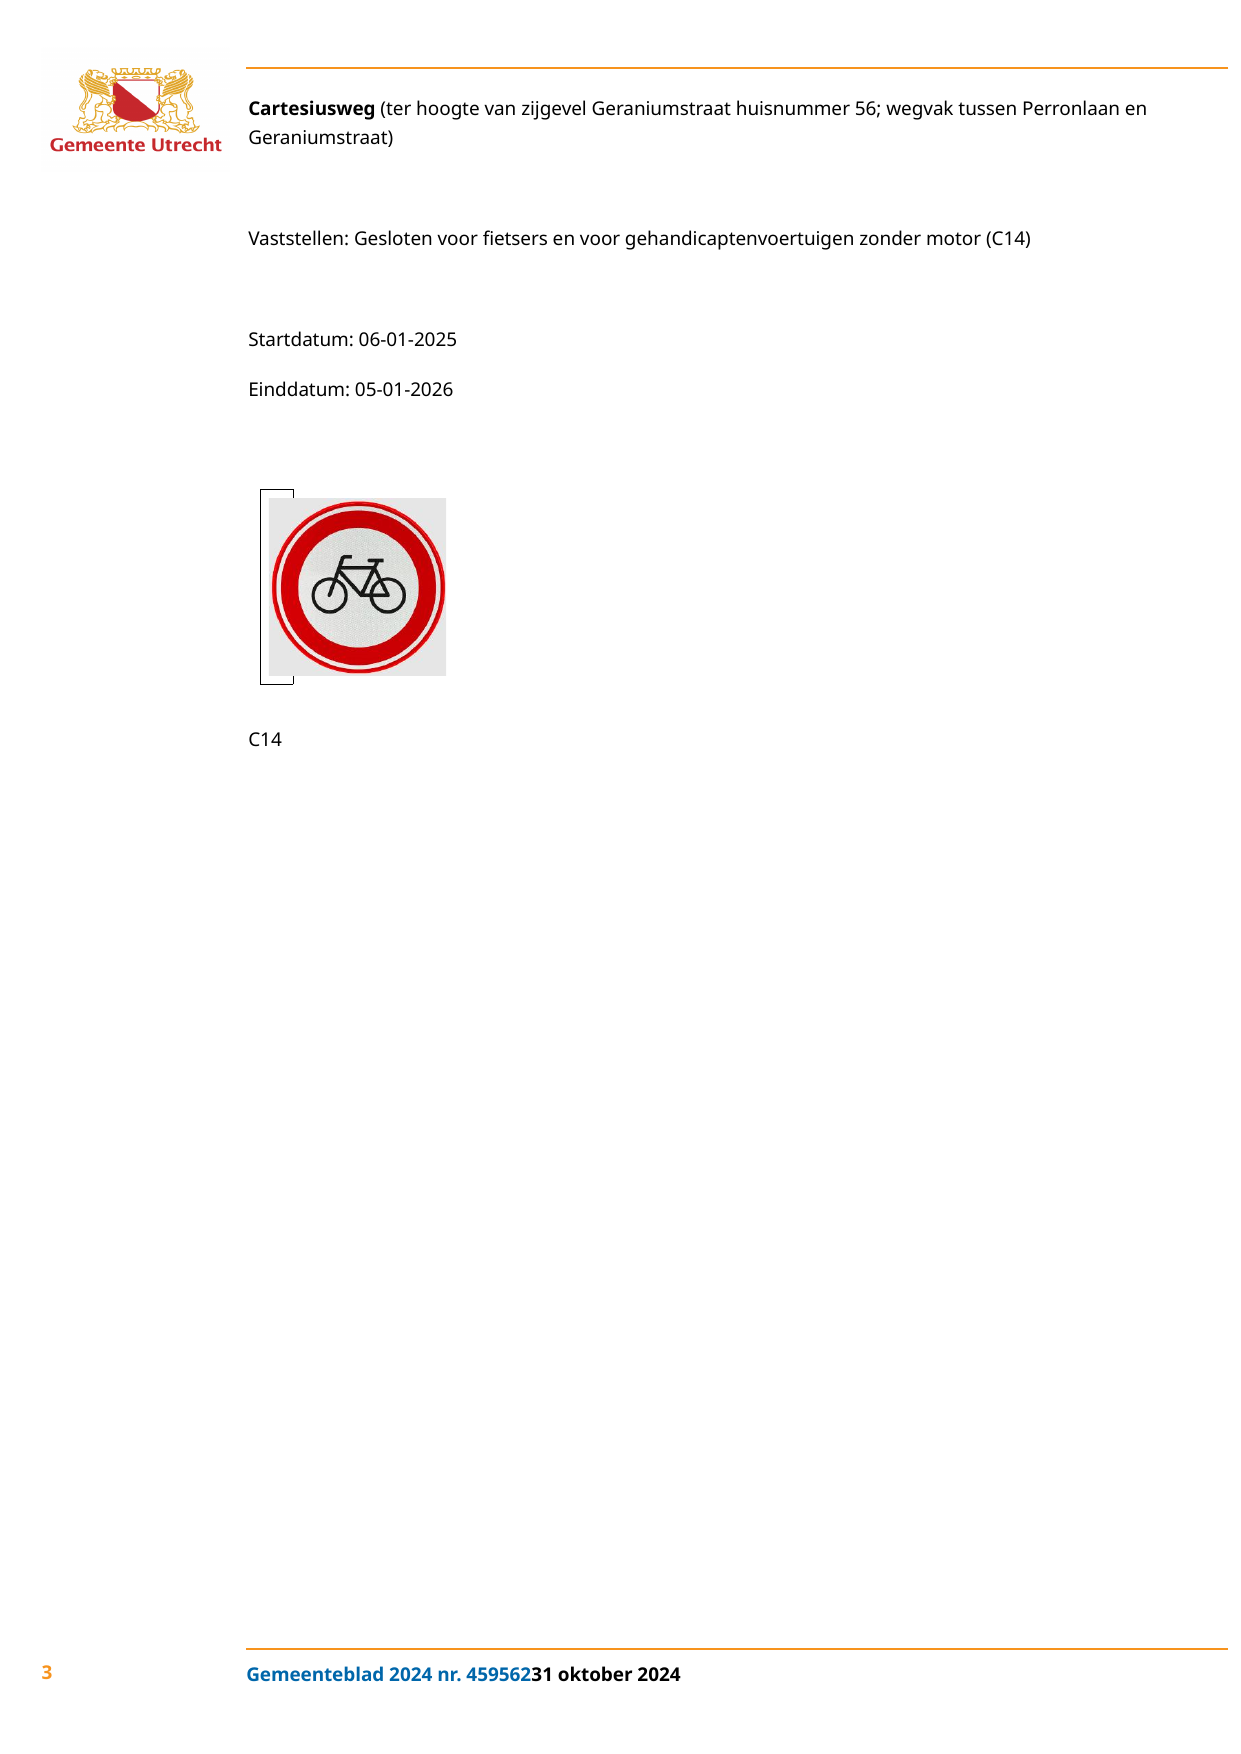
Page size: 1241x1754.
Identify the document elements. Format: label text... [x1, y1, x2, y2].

picture [41, 47, 231, 172]
text Cartesiusweg (ter hoogte van zijgevel Geraniumstraat huisnummer 56; wegvak tussen Perronlaan en Geraniumstraat) [248, 95, 1152, 150]
text C14 [248, 726, 1152, 752]
text Einddatum: 05-01-2026 [248, 376, 1152, 402]
text Startdatum: 06-01-2025 [248, 326, 1152, 352]
picture [268, 498, 447, 676]
text Vaststellen: Gesloten voor fietsers en voor gehandicaptenvoertuigen zonder motor (C14) [248, 225, 1152, 251]
